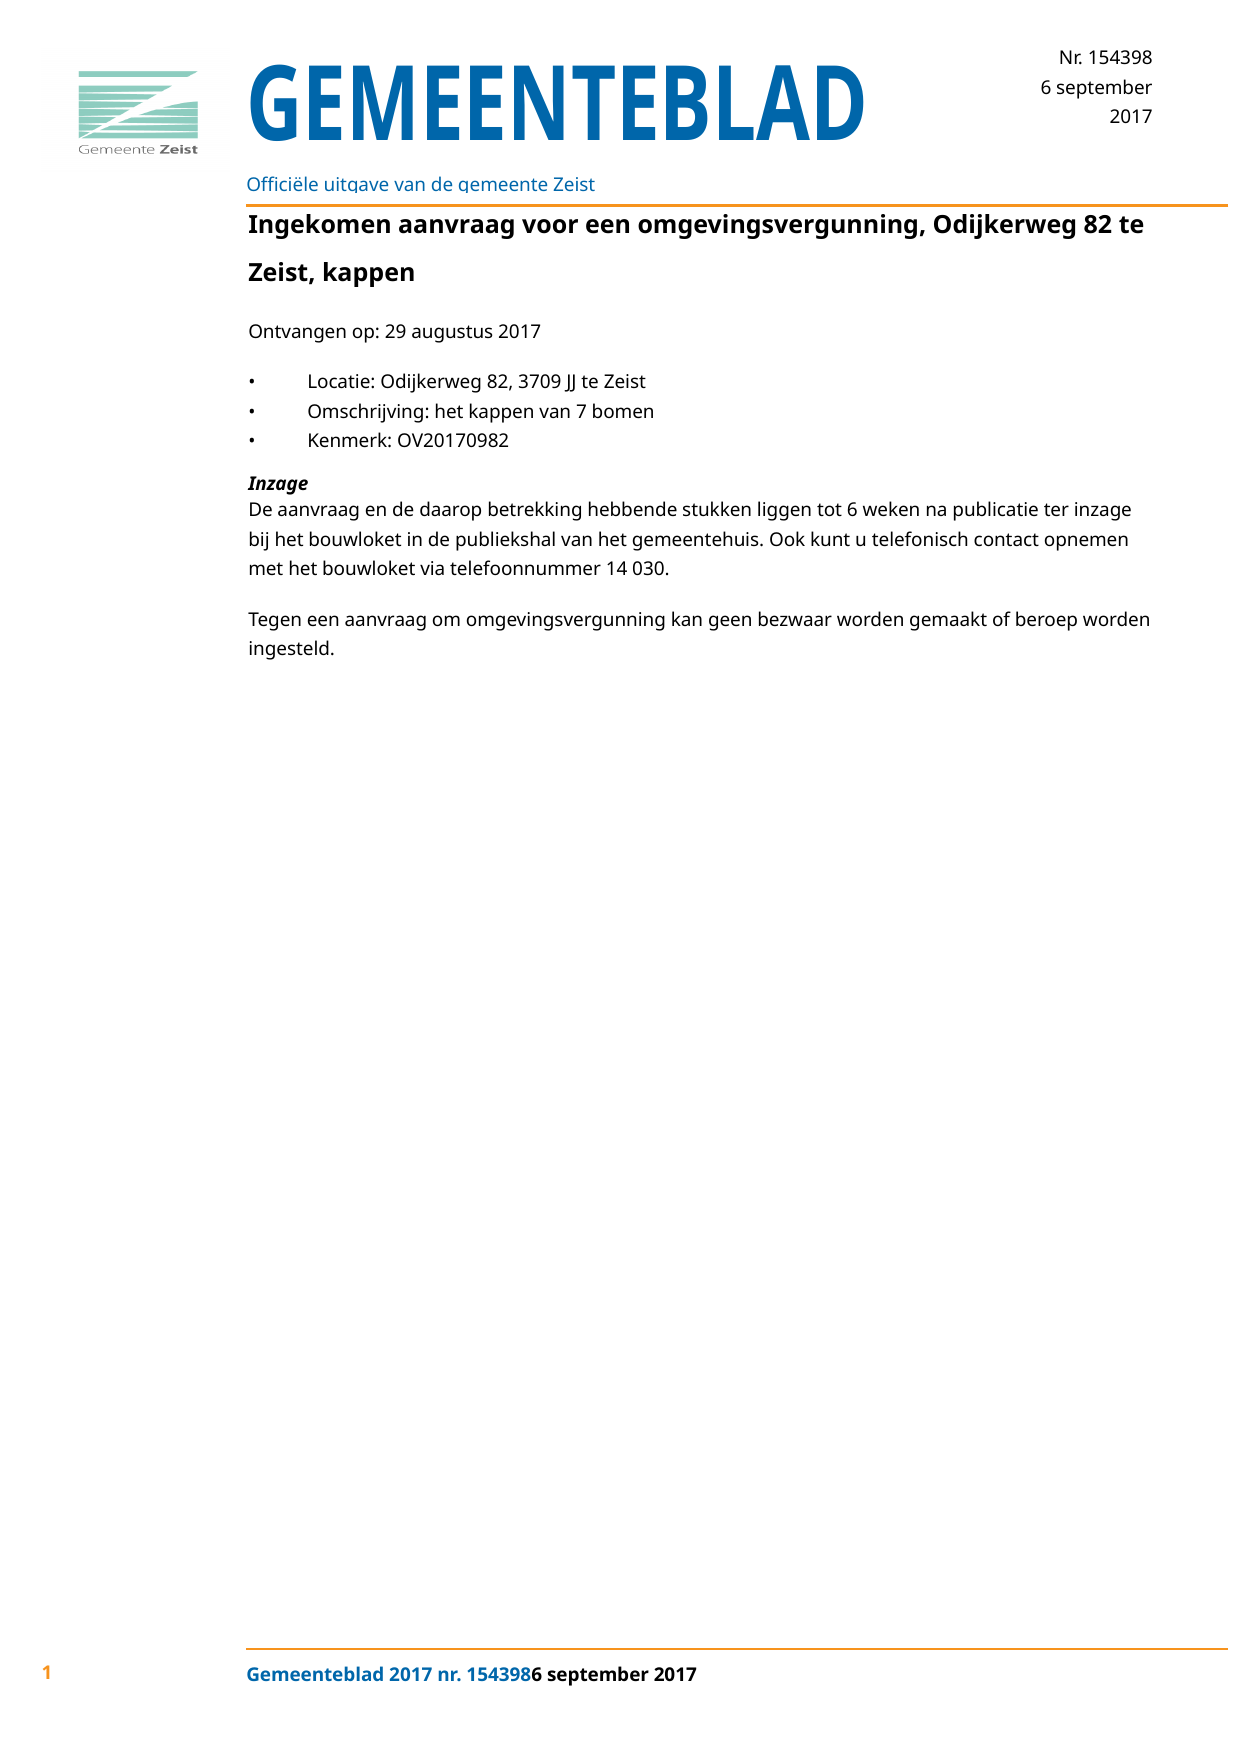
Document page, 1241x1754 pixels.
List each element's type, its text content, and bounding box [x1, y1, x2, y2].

text Inzage [248, 471, 1152, 496]
list Omschrijving: het kappen van 7 bomen [248, 398, 1152, 424]
list Kenmerk: OV20170982 [248, 427, 1152, 453]
text Ingekomen aanvraag voor een omgevingsvergunning, Odijkerweg 82 te Zeist, kappen [248, 207, 1152, 288]
text Tegen een aanvraag om omgevingsvergunning kan geen bezwaar worden gemaakt of beroep worden ingesteld. [248, 606, 1152, 661]
text De aanvraag en de daarop betrekking hebbende stukken liggen tot 6 weken na publicatie ter inzage bij het bouwloket in de publiekshal van het gemeentehuis. Ook kunt u telefonisch contact opnemen met het bouwloket via telefoonnummer 14 030. [248, 496, 1152, 581]
picture [41, 47, 231, 172]
text Ontvangen op: 29 augustus 2017 [248, 318, 1152, 344]
list Locatie: Odijkerweg 82, 3709 JJ te Zeist [248, 368, 1152, 394]
